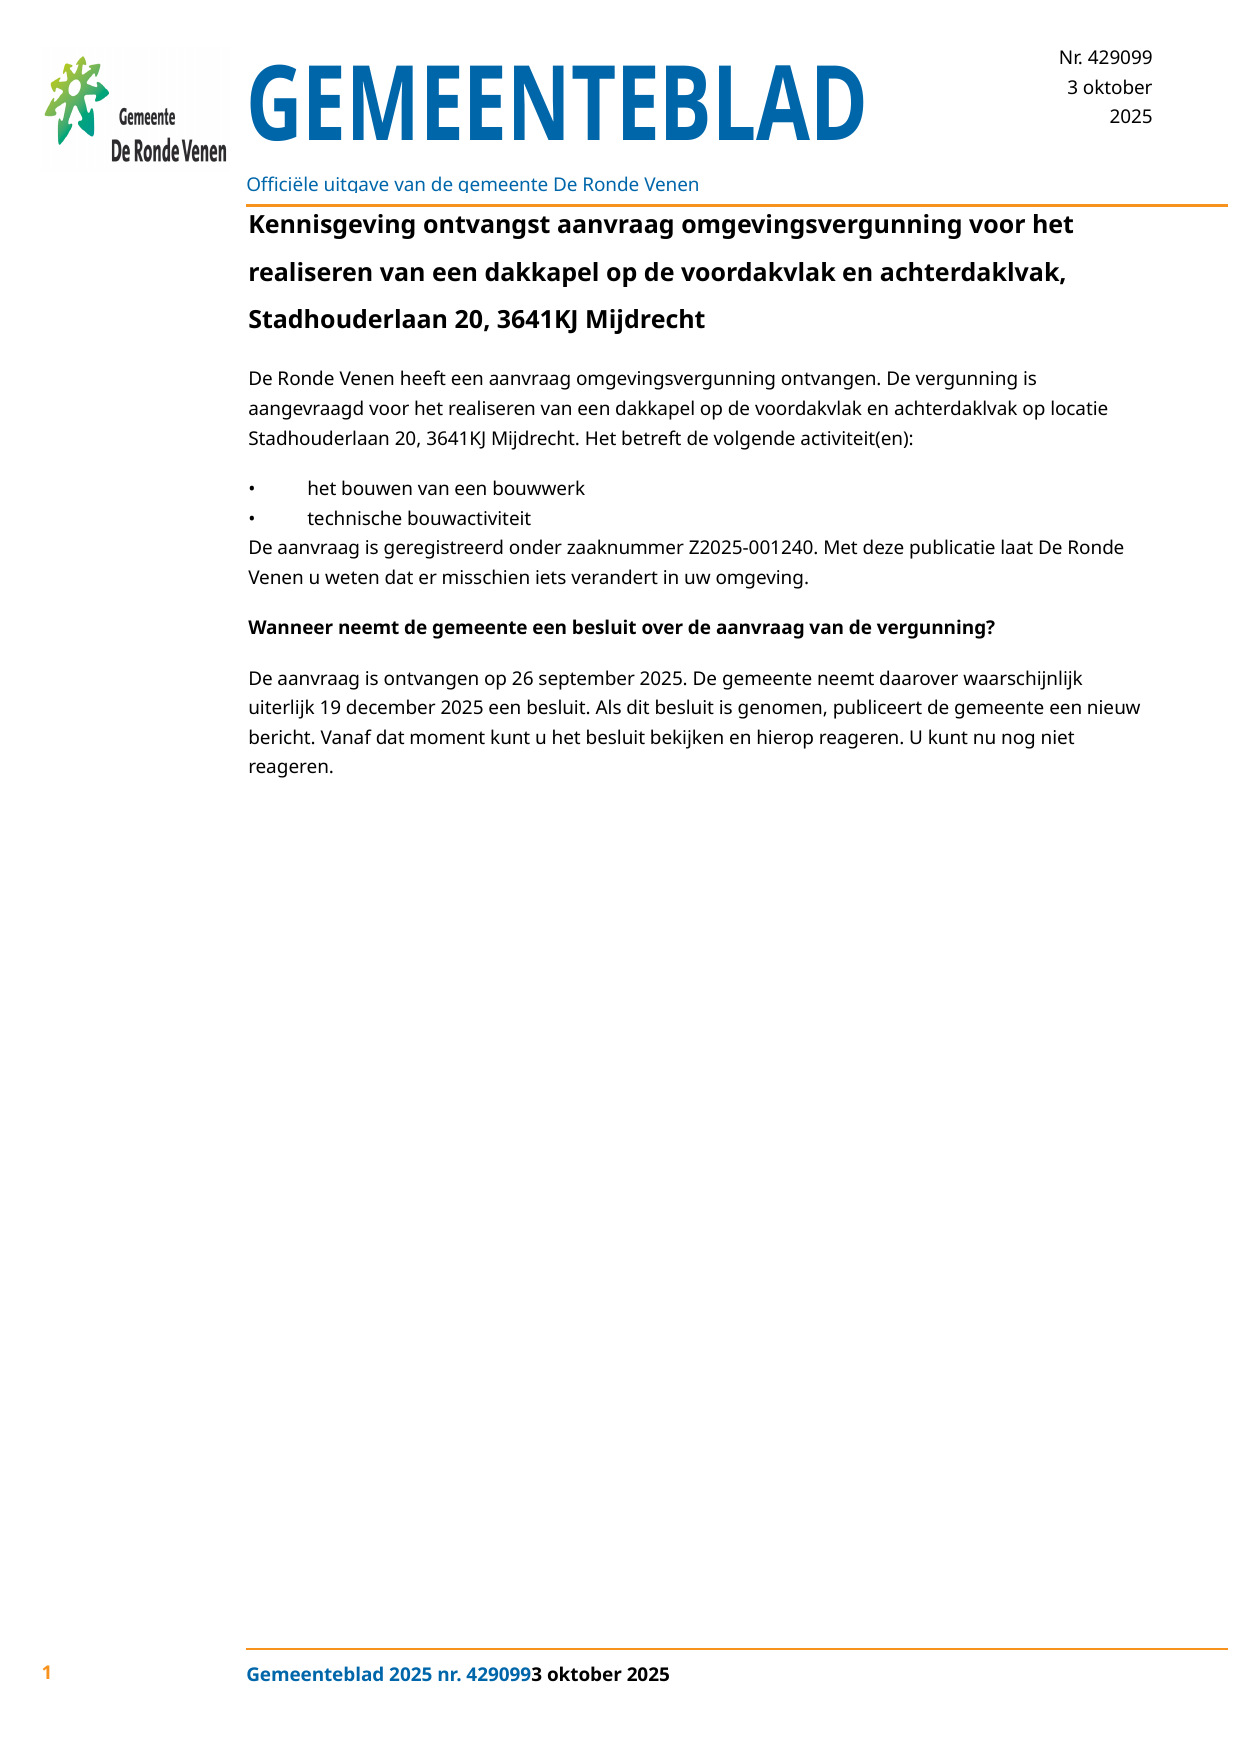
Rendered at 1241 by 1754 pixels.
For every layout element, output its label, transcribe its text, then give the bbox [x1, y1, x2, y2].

text Kennisgeving ontvangst aanvraag omgevingsvergunning voor het realiseren van een dakkapel op de voordakvlak en achterdaklvak, Stadhouderlaan 20, 3641KJ Mijdrecht [248, 207, 1152, 336]
text De aanvraag is geregistreerd onder zaaknummer Z2025-001240. Met deze publicatie laat De Ronde Venen u weten dat er misschien iets verandert in uw omgeving. [248, 534, 1152, 589]
text De aanvraag is ontvangen op 26 september 2025. De gemeente neemt daarover waarschijnlijk uiterlijk 19 december 2025 een besluit. Als dit besluit is genomen, publiceert de gemeente een nieuw bericht. Vanaf dat moment kunt u het besluit bekijken en hierop reageren. U kunt nu nog niet reageren. [248, 665, 1152, 779]
list technische bouwactiviteit [248, 505, 1152, 530]
list het bouwen van een bouwwerk [248, 475, 1152, 501]
picture [41, 47, 231, 172]
text Wanneer neemt de gemeente een besluit over de aanvraag van de vergunning? [248, 614, 1152, 640]
text De Ronde Venen heeft een aanvraag omgevingsvergunning ontvangen. De vergunning is aangevraagd voor het realiseren van een dakkapel op de voordakvlak en achterdaklvak op locatie Stadhouderlaan 20, 3641KJ Mijdrecht. Het betreft de volgende activiteit(en): [248, 366, 1152, 450]
